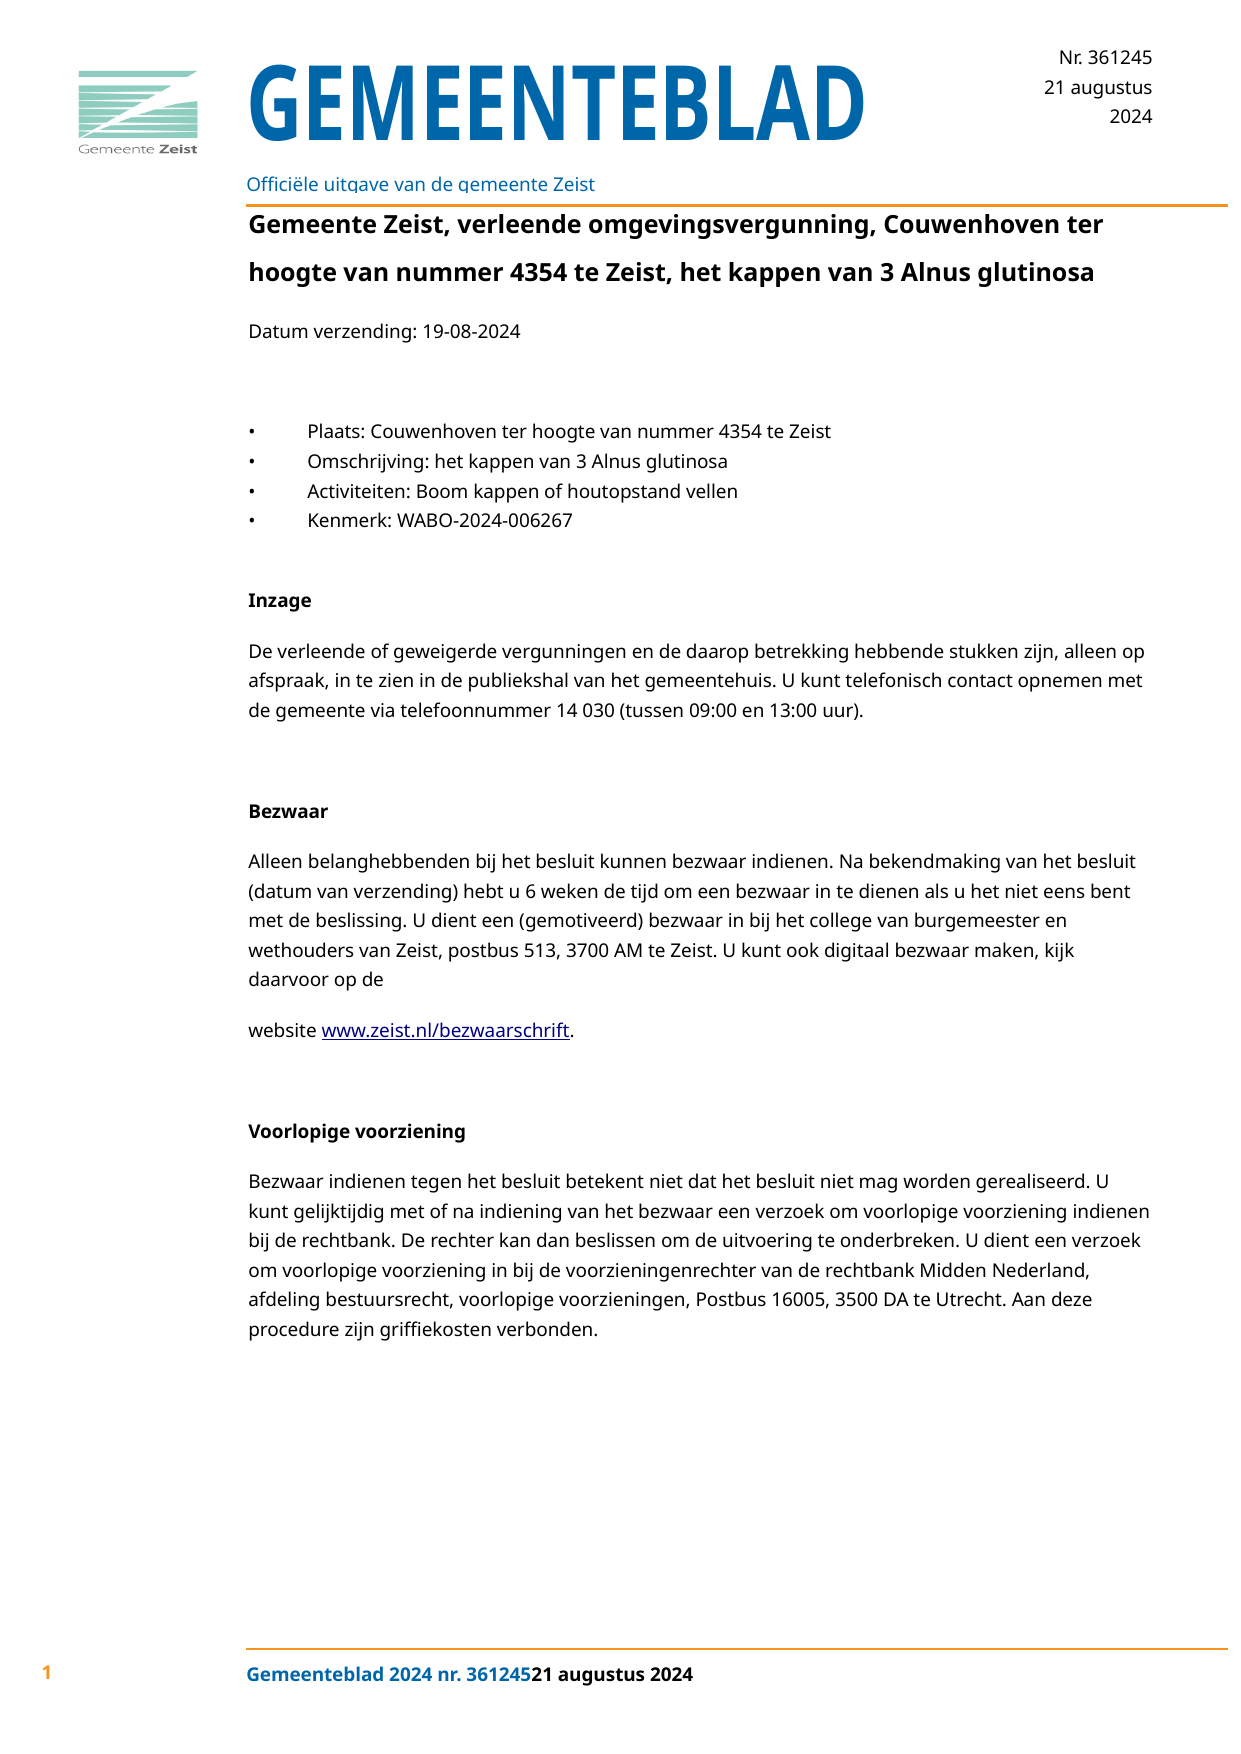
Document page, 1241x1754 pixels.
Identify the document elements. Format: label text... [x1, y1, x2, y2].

text Bezwaar indienen tegen het besluit betekent niet dat het besluit niet mag worden gerealiseerd. U kunt gelijktijdig met of na indiening van het bezwaar een verzoek om voorlopige voorziening indienen bij de rechtbank. De rechter kan dan beslissen om de uitvoering te onderbreken. U dient een verzoek om voorlopige voorziening in bij de voorzieningenrechter van de rechtbank Midden Nederland, afdeling bestuursrecht, voorlopige voorzieningen, Postbus 16005, 3500 DA te Utrecht. Aan deze procedure zijn griffiekosten verbonden. [248, 1168, 1152, 1342]
text De verleende of geweigerde vergunningen en de daarop betrekking hebbende stukken zijn, alleen op afspraak, in te zien in de publiekshal van het gemeentehuis. U kunt telefonisch contact opnemen met de gemeente via telefoonnummer 14 030 (tussen 09:00 en 13:00 uur). [248, 638, 1152, 723]
list Omschrijving: het kappen van 3 Alnus glutinosa [248, 448, 1152, 474]
text Inzage [248, 587, 1152, 613]
text Voorlopige voorziening [248, 1118, 1152, 1144]
list Kenmerk: WABO-2024-006267 [248, 507, 1152, 533]
text website www.zeist.nl/bezwaarschrift. [248, 1017, 1152, 1043]
text Alleen belanghebbenden bij het besluit kunnen bezwaar indienen. Na bekendmaking van het besluit (datum van verzending) hebt u 6 weken de tijd om een bezwaar in te dienen als u het niet eens bent met de beslissing. U dient een (gemotiveerd) bezwaar in bij het college van burgemeester en wethouders van Zeist, postbus 513, 3700 AM te Zeist. U kunt ook digitaal bezwaar maken, kijk daarvoor op de [248, 848, 1152, 992]
text Datum verzending: 19-08-2024 [248, 318, 1152, 344]
text Bezwaar [248, 798, 1152, 824]
picture [41, 47, 231, 172]
text Gemeente Zeist, verleende omgevingsvergunning, Couwenhoven ter hoogte van nummer 4354 te Zeist, het kappen van 3 Alnus glutinosa [248, 207, 1152, 288]
list Plaats: Couwenhoven ter hoogte van nummer 4354 te Zeist [248, 419, 1152, 444]
list Activiteiten: Boom kappen of houtopstand vellen [248, 478, 1152, 504]
